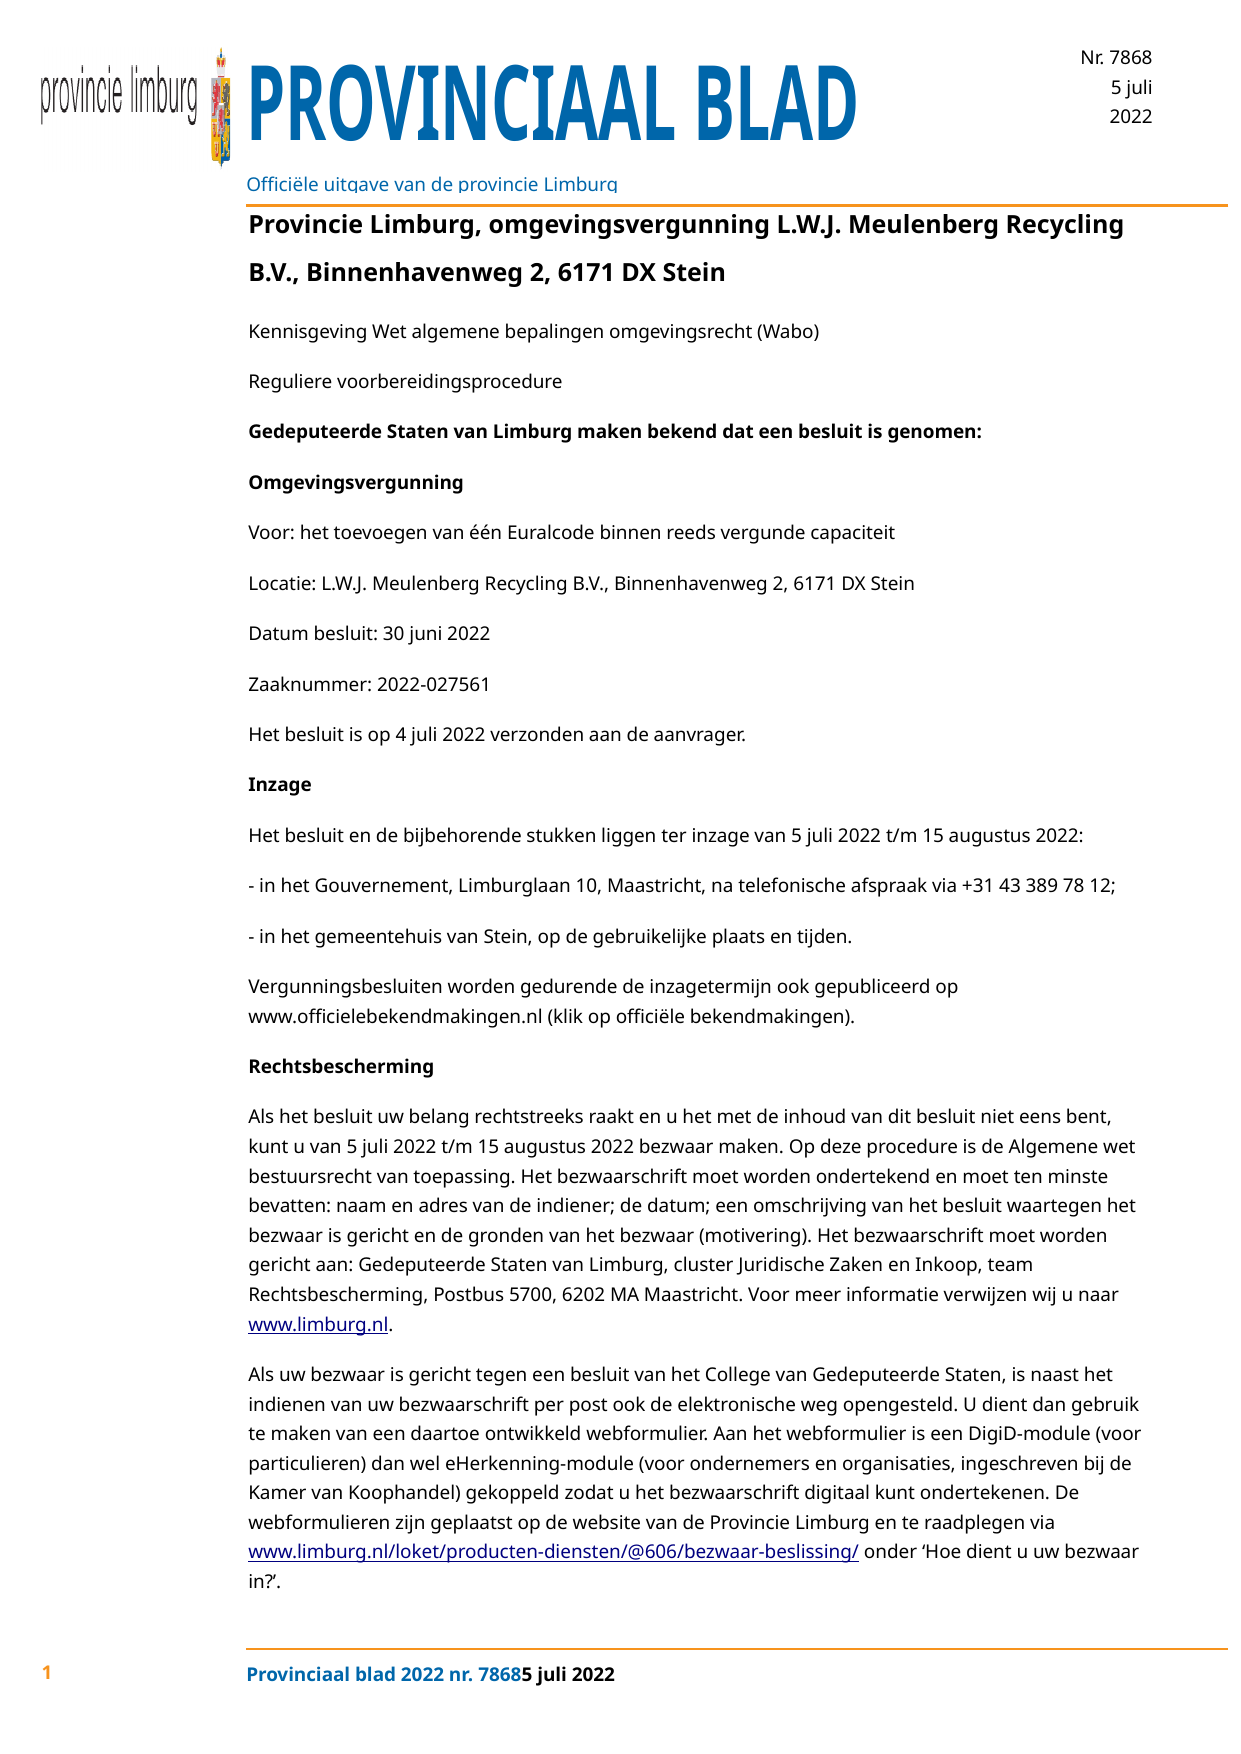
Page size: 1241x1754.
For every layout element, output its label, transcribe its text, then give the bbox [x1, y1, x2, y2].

text Inzage [248, 772, 1152, 797]
text Reguliere voorbereidingsprocedure [248, 368, 1152, 394]
text - in het Gouvernement, Limburglaan 10, Maastricht, na telefonische afspraak via +31 43 389 78 12; [248, 872, 1152, 898]
text Gedeputeerde Staten van Limburg maken bekend dat een besluit is genomen: [248, 419, 1152, 444]
text Het besluit en de bijbehorende stukken liggen ter inzage van 5 juli 2022 t/m 15 augustus 2022: [248, 822, 1152, 848]
text Rechtsbescherming [248, 1053, 1152, 1079]
picture [41, 47, 231, 172]
text Het besluit is op 4 juli 2022 verzonden aan de aanvrager. [248, 721, 1152, 747]
text Als het besluit uw belang rechtstreeks raakt en u het met de inhoud van dit besluit niet eens bent, kunt u van 5 juli 2022 t/m 15 augustus 2022 bezwaar maken. Op deze procedure is de Algemene wet bestuursrecht van toepassing. Het bezwaarschrift moet worden ondertekend en moet ten minste bevatten: naam en adres van de indiener; de datum; een omschrijving van het besluit waartegen het bezwaar is gericht en de gronden van het bezwaar (motivering). Het bezwaarschrift moet worden gericht aan: Gedeputeerde Staten van Limburg, cluster Juridische Zaken en Inkoop, team Rechtsbescherming, Postbus 5700, 6202 MA Maastricht. Voor meer informatie verwijzen wij u naar www.limburg.nl. [248, 1104, 1152, 1337]
text Kennisgeving Wet algemene bepalingen omgevingsrecht (Wabo) [248, 318, 1152, 344]
text Als uw bezwaar is gericht tegen een besluit van het College van Gedeputeerde Staten, is naast het indienen van uw bezwaarschrift per post ook de elektronische weg opengesteld. U dient dan gebruik te maken van een daartoe ontwikkeld webformulier. Aan het webformulier is een DigiD-module (voor particulieren) dan wel eHerkenning-module (voor ondernemers en organisaties, ingeschreven bij de Kamer van Koophandel) gekoppeld zodat u het bezwaarschrift digitaal kunt ondertekenen. De webformulieren zijn geplaatst op de website van de Provincie Limburg en te raadplegen via www.limburg.nl/loket/producten-diensten/@606/bezwaar-beslissing/ onder ‘Hoe dient u uw bezwaar in?’. [248, 1361, 1152, 1594]
text - in het gemeentehuis van Stein, op de gebruikelijke plaats en tijden. [248, 923, 1152, 949]
text Locatie: L.W.J. Meulenberg Recycling B.V., Binnenhavenweg 2, 6171 DX Stein [248, 570, 1152, 596]
text Zaaknummer: 2022-027561 [248, 671, 1152, 697]
text Provincie Limburg, omgevingsvergunning L.W.J. Meulenberg Recycling B.V., Binnenhavenweg 2, 6171 DX Stein [248, 207, 1152, 288]
text Vergunningsbesluiten worden gedurende de inzagetermijn ook gepubliceerd op www.officielebekendmakingen.nl (klik op officiële bekendmakingen). [248, 973, 1152, 1029]
text Voor: het toevoegen van één Euralcode binnen reeds vergunde capaciteit [248, 519, 1152, 545]
text Omgevingsvergunning [248, 469, 1152, 495]
text Datum besluit: 30 juni 2022 [248, 620, 1152, 646]
